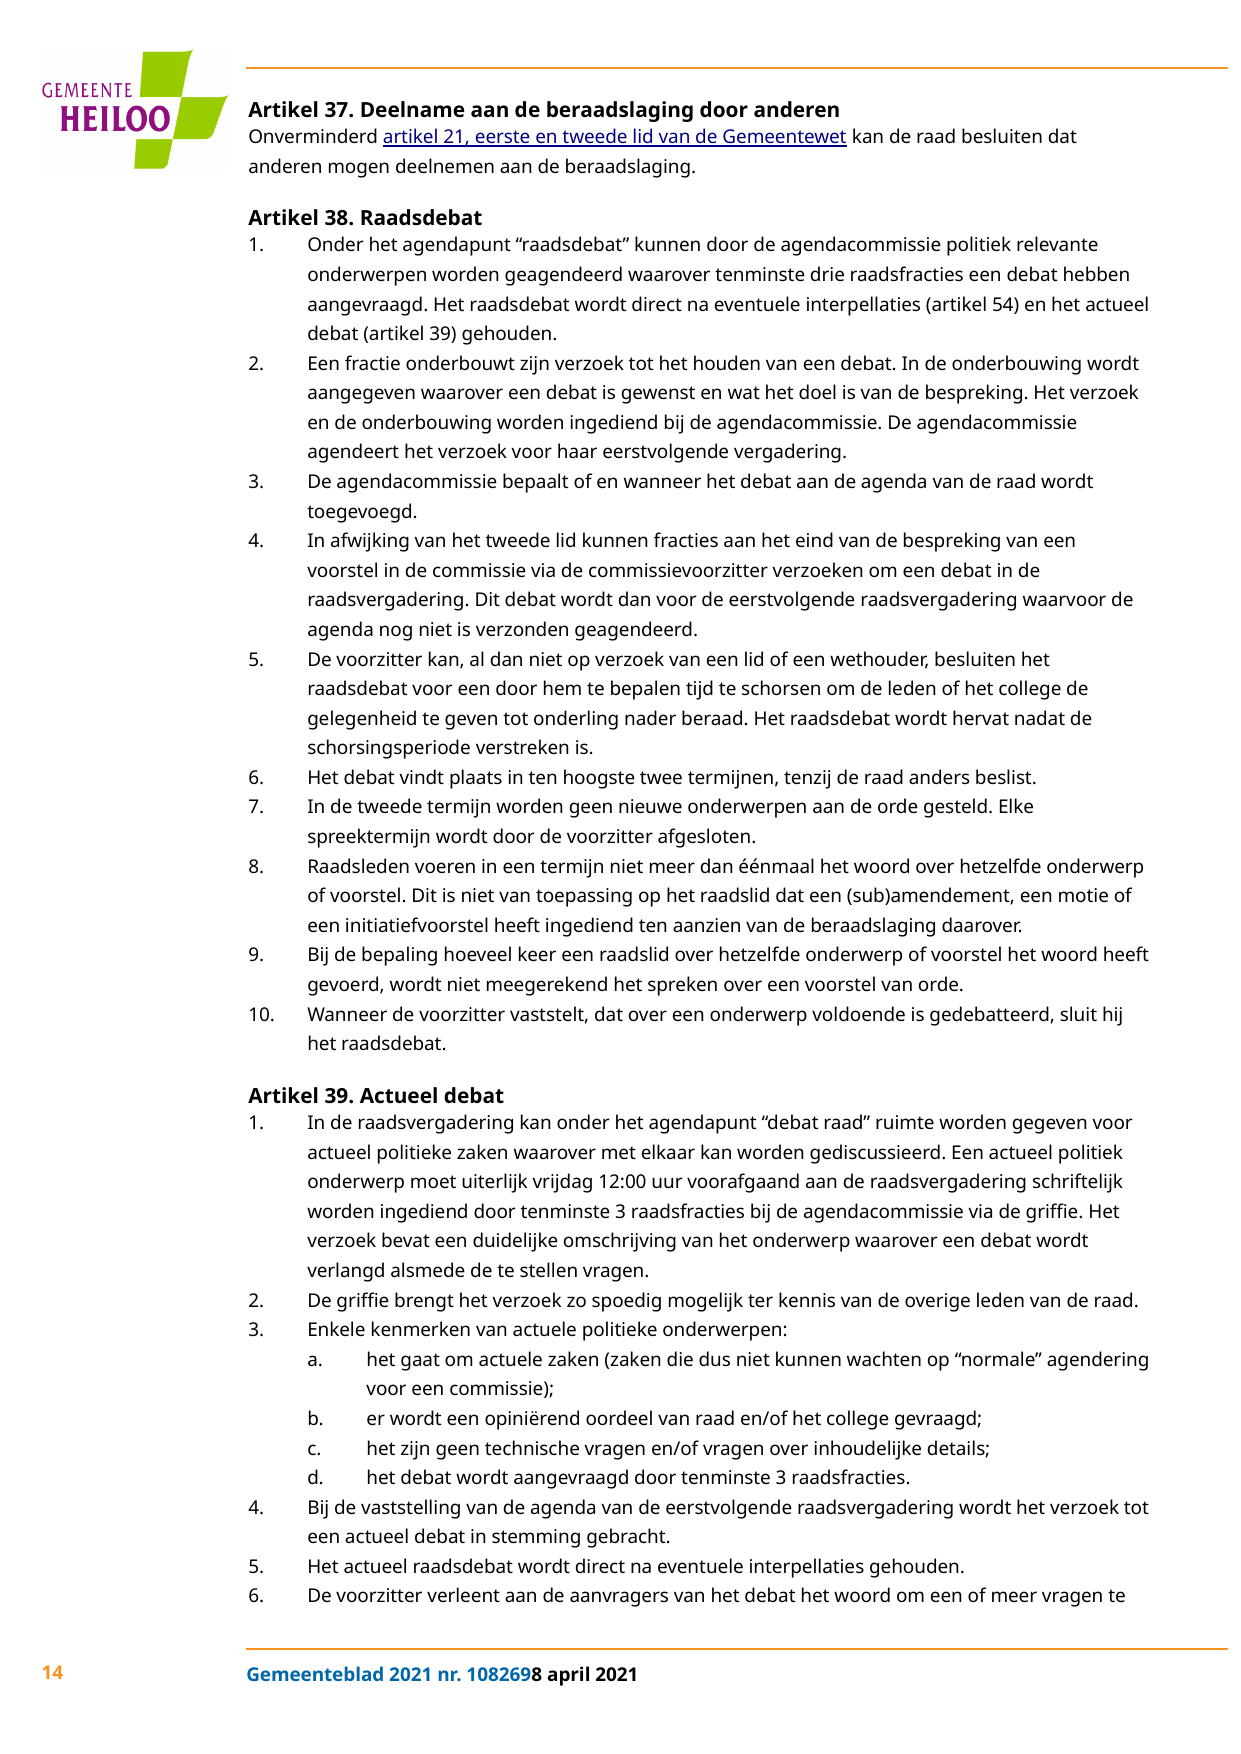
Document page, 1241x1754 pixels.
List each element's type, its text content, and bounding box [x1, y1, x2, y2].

list Een fractie onderbouwt zijn verzoek tot het houden van een debat. In de onderbouwing wordt aangegeven waarover een debat is gewenst en wat het doel is van de bespreking. Het verzoek en de onderbouwing worden ingediend bij de agendacommissie. De agendacommissie agendeert het verzoek voor haar eerstvolgende vergadering. [248, 350, 1152, 464]
list In de tweede termijn worden geen nieuwe onderwerpen aan de orde gesteld. Elke spreektermijn wordt door de voorzitter afgesloten. [248, 794, 1152, 849]
list Het actueel raadsdebat wordt direct na eventuele interpellaties gehouden. [248, 1553, 1152, 1579]
list het gaat om actuele zaken (zaken die dus niet kunnen wachten op “normale” agendering voor een commissie); [307, 1346, 1152, 1401]
list er wordt een opiniërend oordeel van raad en/of het college gevraagd; [307, 1405, 1152, 1431]
list De agendacommissie bepaalt of en wanneer het debat aan de agenda van de raad wordt toegevoegd. [248, 468, 1152, 524]
text Artikel 39. Actueel debat [248, 1081, 1152, 1109]
list Bij de bepaling hoeveel keer een raadslid over hetzelfde onderwerp of voorstel het woord heeft gevoerd, wordt niet meegerekend het spreken over een voorstel van orde. [248, 942, 1152, 997]
list Het debat vindt plaats in ten hoogste twee termijnen, tenzij de raad anders beslist. [248, 764, 1152, 790]
list het zijn geen technische vragen en/of vragen over inhoudelijke details; [307, 1435, 1152, 1460]
list Wanneer de voorzitter vaststelt, dat over een onderwerp voldoende is gedebatteerd, sluit hij het raadsdebat. [248, 1001, 1152, 1056]
list De voorzitter verleent aan de aanvragers van het debat het woord om een of meer vragen te [248, 1583, 1152, 1608]
list Bij de vaststelling van de agenda van de eerstvolgende raadsvergadering wordt het verzoek tot een actueel debat in stemming gebracht. [248, 1494, 1152, 1549]
text Artikel 37. Deelname aan de beraadslaging door anderen [248, 95, 1152, 123]
list In de raadsvergadering kan onder het agendapunt “debat raad” ruimte worden gegeven voor actueel politieke zaken waarover met elkaar kan worden gediscussieerd. Een actueel politiek onderwerp moet uiterlijk vrijdag 12:00 uur voorafgaand aan de raadsvergadering schriftelijk worden ingediend door tenminste 3 raadsfracties bij de agendacommissie via de griffie. Het verzoek bevat een duidelijke omschrijving van het onderwerp waarover een debat wordt verlangd alsmede de te stellen vragen. [248, 1109, 1152, 1283]
list In afwijking van het tweede lid kunnen fracties aan het eind van de bespreking van een voorstel in de commissie via de commissievoorzitter verzoeken om een debat in de raadsvergadering. Dit debat wordt dan voor de eerstvolgende raadsvergadering waarvoor de agenda nog niet is verzonden geagendeerd. [248, 527, 1152, 642]
list De griffie brengt het verzoek zo spoedig mogelijk ter kennis van de overige leden van de raad. [248, 1287, 1152, 1312]
list Onder het agendapunt “raadsdebat” kunnen door de agendacommissie politiek relevante onderwerpen worden geagendeerd waarover tenminste drie raadsfracties een debat hebben aangevraagd. Het raadsdebat wordt direct na eventuele interpellaties (artikel 54) en het actueel debat (artikel 39) gehouden. [248, 232, 1152, 346]
list De voorzitter kan, al dan niet op verzoek van een lid of een wethouder, besluiten het raadsdebat voor een door hem te bepalen tijd te schorsen om de leden of het college de gelegenheid te geven tot onderling nader beraad. Het raadsdebat wordt hervat nadat de schorsingsperiode verstreken is. [248, 646, 1152, 760]
list Raadsleden voeren in een termijn niet meer dan éénmaal het woord over hetzelfde onderwerp of voorstel. Dit is niet van toepassing op het raadslid dat een (sub)amendement, een motie of een initiatiefvoorstel heeft ingediend ten aanzien van de beraadslaging daarover. [248, 853, 1152, 938]
picture [41, 47, 231, 172]
list het debat wordt aangevraagd door tenminste 3 raadsfracties. [307, 1464, 1152, 1490]
text Onverminderd artikel 21, eerste en tweede lid van de Gemeentewet kan de raad besluiten dat anderen mogen deelnemen aan de beraadslaging. [248, 123, 1152, 178]
list Enkele kenmerken van actuele politieke onderwerpen: [248, 1316, 1152, 1342]
text Artikel 38. Raadsdebat [248, 203, 1152, 232]
